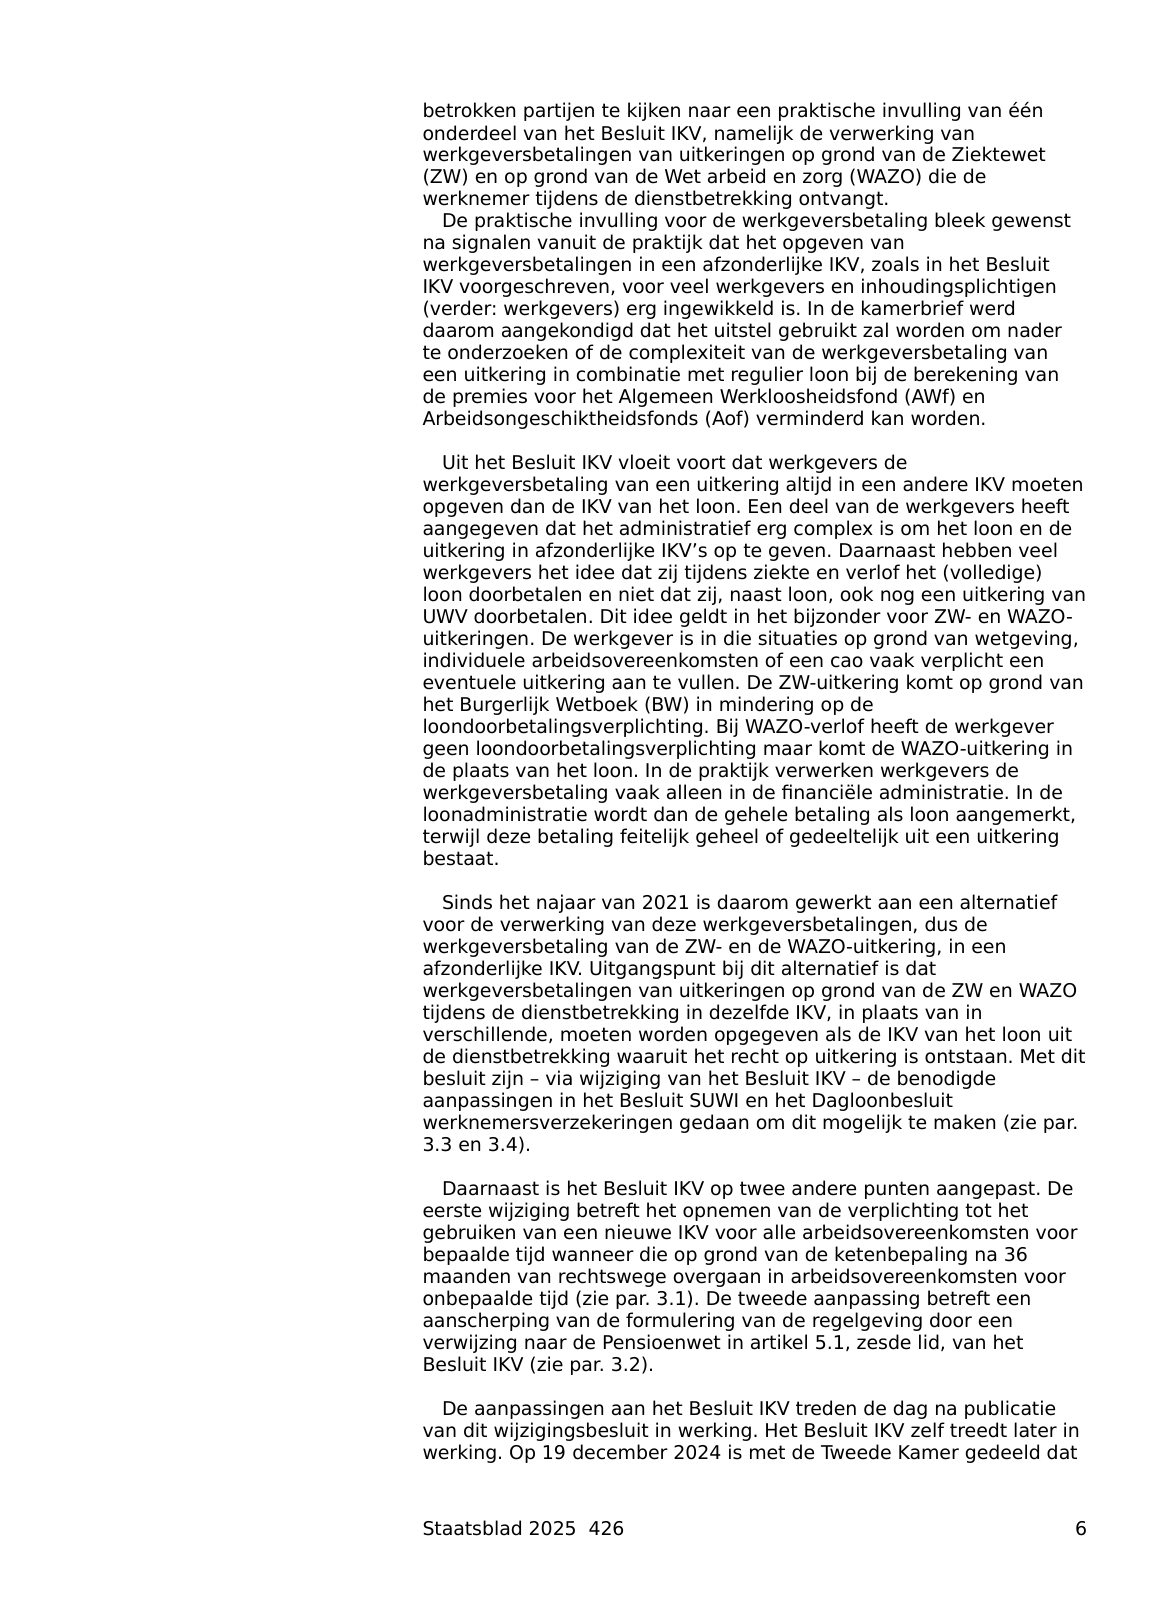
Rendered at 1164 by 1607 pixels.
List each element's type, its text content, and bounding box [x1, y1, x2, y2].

text Uit het Besluit IKV vloeit voort dat werkgevers de werkgeversbetaling van een uitkering altijd in een andere IKV moeten opgeven dan de IKV van het loon. Een deel van de werkgevers heeft aangegeven dat het administratief erg complex is om het loon en de uitkering in afzonderlijke IKV’s op te geven. Daarnaast hebben veel werkgevers het idee dat zij tijdens ziekte en verlof het (volledige) loon doorbetalen en niet dat zij, naast loon, ook nog een uitkering van UWV doorbetalen. Dit idee geldt in het bijzonder voor ZW- en WAZO-uitkeringen. De werkgever is in die situaties op grond van wetgeving, individuele arbeidsovereenkomsten of een cao vaak verplicht een eventuele uitkering aan te vullen. De ZW-uitkering komt op grond van het Burgerlijk Wetboek (BW) in mindering op de loondoorbetalingsverplichting. Bij WAZO-verlof heeft de werkgever geen loondoorbetalingsverplichting maar komt de WAZO-uitkering in de plaats van het loon. In de praktijk verwerken werkgevers de werkgeversbetaling vaak alleen in de financiële administratie. In de loonadministratie wordt dan de gehele betaling als loon aangemerkt, terwijl deze betaling feitelijk geheel of gedeeltelijk uit een uitkering bestaat. [422, 452, 1087, 870]
text Daarnaast is het Besluit IKV op twee andere punten aangepast. De eerste wijziging betreft het opnemen van de verplichting tot het gebruiken van een nieuwe IKV voor alle arbeidsovereenkomsten voor bepaalde tijd wanneer die op grond van de ketenbepaling na 36 maanden van rechtswege overgaan in arbeidsovereenkomsten voor onbepaalde tijd (zie par. 3.1). De tweede aanpassing betreft een aanscherping van de formulering van de regelgeving door een verwijzing naar de Pensioenwet in artikel 5.1, zesde lid, van het Besluit IKV (zie par. 3.2). [422, 1178, 1087, 1376]
text betrokken partijen te kijken naar een praktische invulling van één onderdeel van het Besluit IKV, namelijk de verwerking van werkgeversbetalingen van uitkeringen op grond van de Ziektewet (ZW) en op grond van de Wet arbeid en zorg (WAZO) die de werknemer tijdens de dienstbetrekking ontvangt. [422, 100, 1087, 210]
text De praktische invulling voor de werkgeversbetaling bleek gewenst na signalen vanuit de praktijk dat het opgeven van werkgeversbetalingen in een afzonderlijke IKV, zoals in het Besluit IKV voorgeschreven, voor veel werkgevers en inhoudingsplichtigen (verder: werkgevers) erg ingewikkeld is. In de kamerbrief werd daarom aangekondigd dat het uitstel gebruikt zal worden om nader te onderzoeken of de complexiteit van de werkgeversbetaling van een uitkering in combinatie met regulier loon bij de berekening van de premies voor het Algemeen Werkloosheidsfond (AWf) en Arbeidsongeschiktheidsfonds (Aof) verminderd kan worden. [422, 210, 1087, 430]
text De aanpassingen aan het Besluit IKV treden de dag na publicatie van dit wijzigingsbesluit in werking. Het Besluit IKV zelf treedt later in werking. Op 19 december 2024 is met de Tweede Kamer gedeeld dat [422, 1398, 1087, 1464]
text Sinds het najaar van 2021 is daarom gewerkt aan een alternatief voor de verwerking van deze werkgeversbetalingen, dus de werkgeversbetaling van de ZW- en de WAZO-uitkering, in een afzonderlijke IKV. Uitgangspunt bij dit alternatief is dat werkgeversbetalingen van uitkeringen op grond van de ZW en WAZO tijdens de dienstbetrekking in dezelfde IKV, in plaats van in verschillende, moeten worden opgegeven als de IKV van het loon uit de dienstbetrekking waaruit het recht op uitkering is ontstaan. Met dit besluit zijn – via wijziging van het Besluit IKV – de benodigde aanpassingen in het Besluit SUWI en het Dagloonbesluit werknemersverzekeringen gedaan om dit mogelijk te maken (zie par. 3.3 en 3.4). [422, 892, 1087, 1156]
